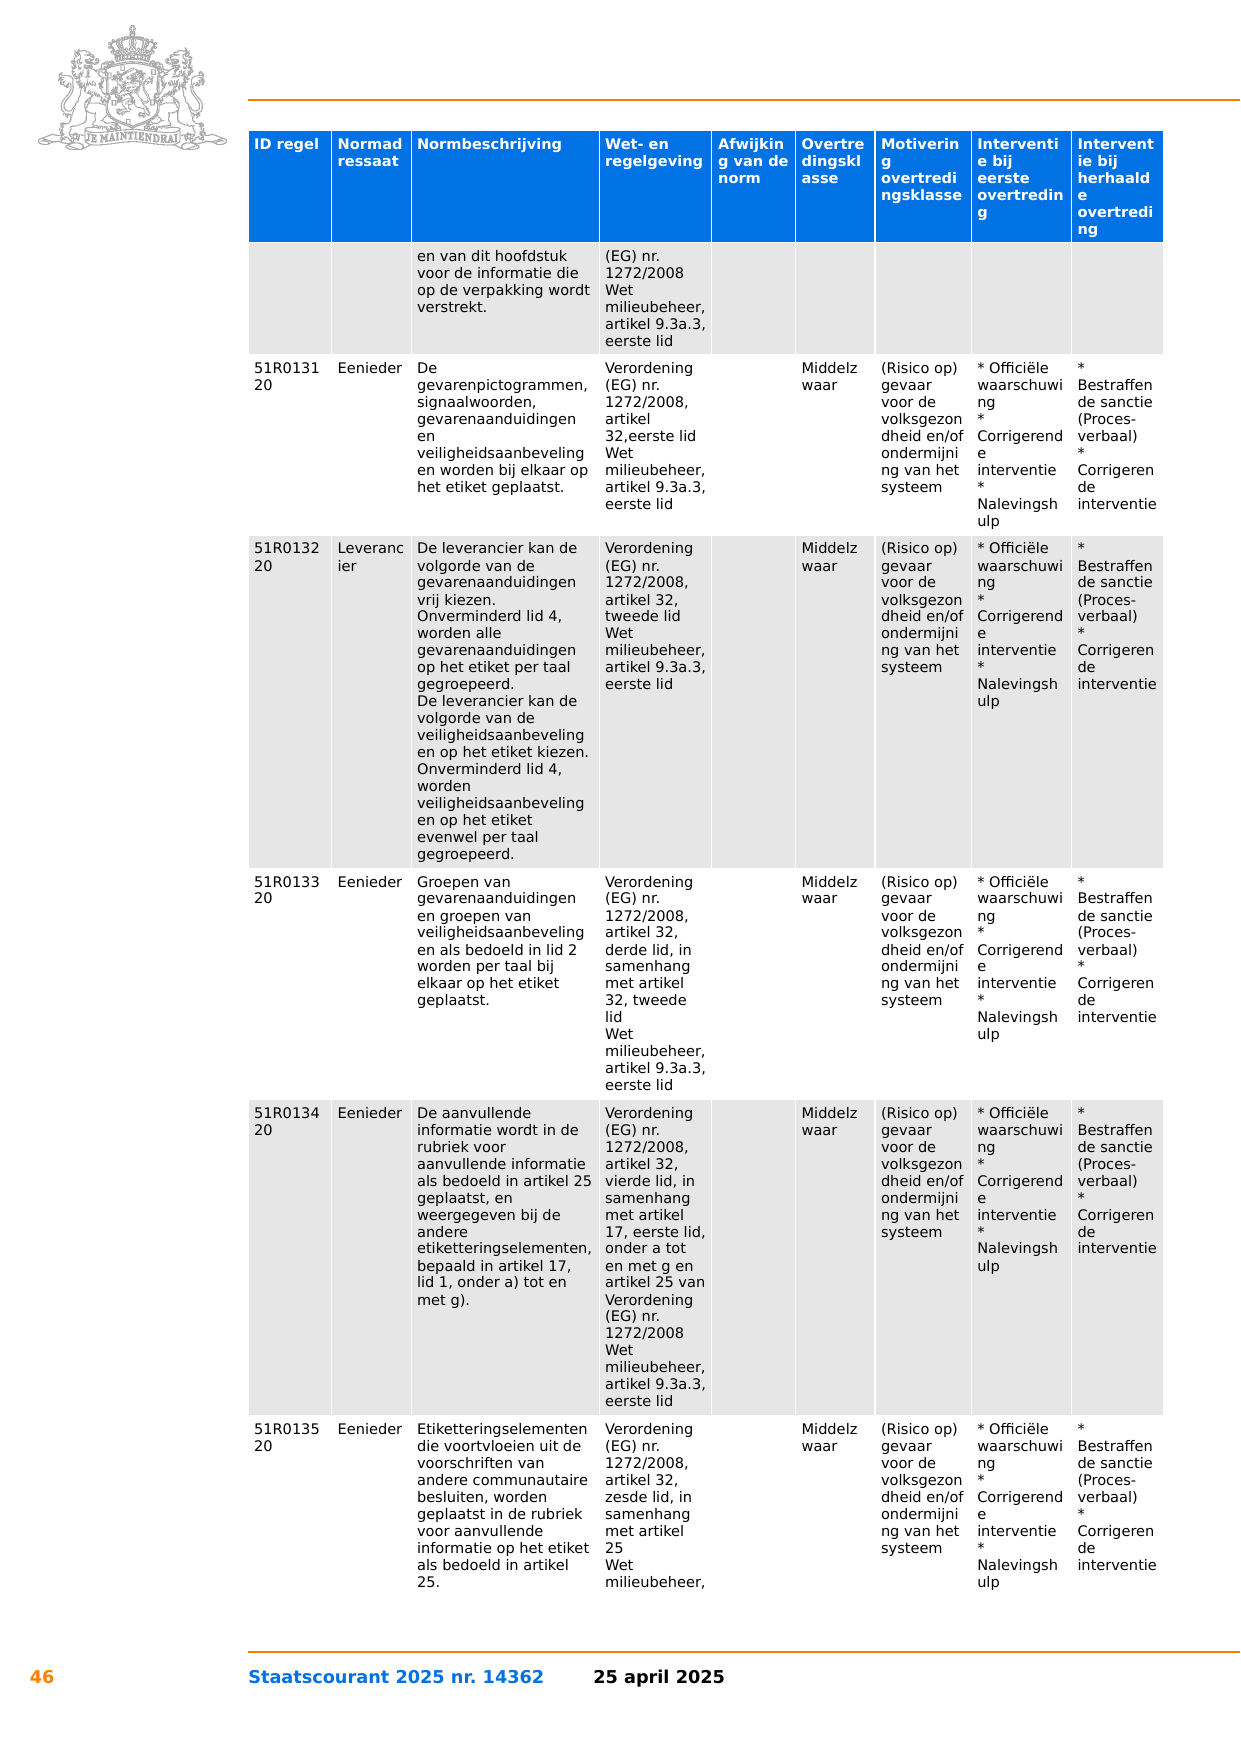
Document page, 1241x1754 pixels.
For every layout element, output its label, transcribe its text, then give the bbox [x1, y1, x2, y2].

table_cell (Risico op) gevaar voor de volksgezondheid en/of ondermijning van het systeem [876, 356, 971, 535]
table_cell [712, 1100, 795, 1415]
table_cell Middelzwaar [796, 869, 874, 1099]
table_cell (Risico op) gevaar voor de volksgezondheid en/of ondermijning van het systeem [876, 1100, 971, 1415]
picture [38, 25, 227, 150]
table_header Wet- en regelgeving [600, 131, 711, 242]
table_header Interventie bij herhaalde overtreding [1072, 131, 1163, 242]
table_cell * Officiële waarschuwing * Corrigerende interventie * Nalevingshulp [972, 356, 1071, 535]
table_cell Middelzwaar [796, 1100, 874, 1415]
table_cell Verordening (EG) nr. 1272/2008, artikel 32, tweede lid Wet milieubeheer, artikel 9.3a.3, eerste lid [600, 536, 711, 868]
table_cell 51R013320 [249, 869, 331, 1099]
table_cell * Officiële waarschuwing * Corrigerende interventie * Nalevingshulp [972, 1100, 1071, 1415]
table_cell Verordening (EG) nr. 1272/2008, artikel 32, vierde lid, in samenhang met artikel 17, eerste lid, onder a tot en met g en artikel 25 van Verordening (EG) nr. 1272/2008 Wet milieubeheer, artikel 9.3a.3, eerste lid [600, 1100, 711, 1415]
table_cell * Bestraffende sanctie (Proces-verbaal) * Corrigerende interventie [1072, 869, 1163, 1099]
table_cell Middelzwaar [796, 1416, 874, 1595]
table_cell Verordening (EG) nr. 1272/2008, artikel 32,eerste lid Wet milieubeheer, artikel 9.3a.3, eerste lid [600, 356, 711, 535]
table_cell (Risico op) gevaar voor de volksgezondheid en/of ondermijning van het systeem [876, 869, 971, 1099]
table_cell * Officiële waarschuwing * Corrigerende interventie * Nalevingshulp [972, 869, 1071, 1099]
table_cell Eenieder [332, 356, 411, 535]
table_cell [876, 243, 971, 354]
table_cell Verordening (EG) nr. 1272/2008, artikel 32, zesde lid, in samenhang met artikel 25 Wet milieubeheer, [600, 1416, 711, 1595]
table_header Interventie bij eerste overtreding [972, 131, 1071, 242]
table_cell [972, 243, 1071, 354]
table_cell Groepen van gevarenaanduidingen en groepen van veiligheidsaanbevelingen als bedoeld in lid 2 worden per taal bij elkaar op het etiket geplaatst. [412, 869, 599, 1099]
table_header Normbeschrijving [412, 131, 599, 242]
table_cell [712, 869, 795, 1099]
table_cell [712, 536, 795, 868]
table_cell 51R013120 [249, 356, 331, 535]
table_header ID regel [249, 131, 331, 242]
table_cell Middelzwaar [796, 356, 874, 535]
table_cell (EG) nr. 1272/2008 Wet milieubeheer, artikel 9.3a.3, eerste lid [600, 243, 711, 354]
table_cell (Risico op) gevaar voor de volksgezondheid en/of ondermijning van het systeem [876, 536, 971, 868]
table_cell [249, 243, 331, 354]
table_cell [1072, 243, 1163, 354]
table_header Motivering overtredingsklasse [876, 131, 971, 242]
table_cell De aanvullende informatie wordt in de rubriek voor aanvullende informatie als bedoeld in artikel 25 geplaatst, en weergegeven bij de andere etiketteringselementen, bepaald in artikel 17, lid 1, onder a) tot en met g). [412, 1100, 599, 1415]
table_cell Middelzwaar [796, 536, 874, 868]
table_cell (Risico op) gevaar voor de volksgezondheid en/of ondermijning van het systeem [876, 1416, 971, 1595]
table_cell * Bestraffende sanctie (Proces-verbaal) * Corrigerende interventie [1072, 1100, 1163, 1415]
table_cell en van dit hoofdstuk voor de informatie die op de verpakking wordt verstrekt. [412, 243, 599, 354]
table_cell 51R013220 [249, 536, 331, 868]
table_cell 51R013520 [249, 1416, 331, 1595]
table_header Overtredingsklasse [796, 131, 874, 242]
table_cell De gevarenpictogrammen, signaalwoorden, gevarenaanduidingen en veiligheidsaanbevelingen worden bij elkaar op het etiket geplaatst. [412, 356, 599, 535]
table_cell [712, 243, 795, 354]
table_cell * Officiële waarschuwing * Corrigerende interventie * Nalevingshulp [972, 536, 1071, 868]
table_cell Eenieder [332, 1416, 411, 1595]
table_cell [796, 243, 874, 354]
table_header Afwijking van de norm [712, 131, 795, 242]
table_cell Verordening (EG) nr. 1272/2008, artikel 32, derde lid, in samenhang met artikel 32, tweede lid Wet milieubeheer, artikel 9.3a.3, eerste lid [600, 869, 711, 1099]
table_cell De leverancier kan de volgorde van de gevarenaanduidingen vrij kiezen. Onverminderd lid 4, worden alle gevarenaanduidingen op het etiket per taal gegroepeerd. De leverancier kan de volgorde van de veiligheidsaanbevelingen op het etiket kiezen. Onverminderd lid 4, worden veiligheidsaanbevelingen op het etiket evenwel per taal gegroepeerd. [412, 536, 599, 868]
table_cell * Bestraffende sanctie (Proces-verbaal) * Corrigerende interventie [1072, 1416, 1163, 1595]
table_cell Eenieder [332, 1100, 411, 1415]
table_cell * Bestraffende sanctie (Proces-verbaal) * Corrigerende interventie [1072, 536, 1163, 868]
table_cell [712, 1416, 795, 1595]
table_cell * Bestraffende sanctie (Proces-verbaal) * Corrigerende interventie [1072, 356, 1163, 535]
table_cell Eenieder [332, 869, 411, 1099]
table_cell Leverancier [332, 536, 411, 868]
table_header Normadressaat [332, 131, 411, 242]
table_cell Etiketteringselementen die voortvloeien uit de voorschriften van andere communautaire besluiten, worden geplaatst in de rubriek voor aanvullende informatie op het etiket als bedoeld in artikel 25. [412, 1416, 599, 1595]
table_cell [332, 243, 411, 354]
table_cell * Officiële waarschuwing * Corrigerende interventie * Nalevingshulp [972, 1416, 1071, 1595]
table_cell 51R013420 [249, 1100, 331, 1415]
table_cell [712, 356, 795, 535]
